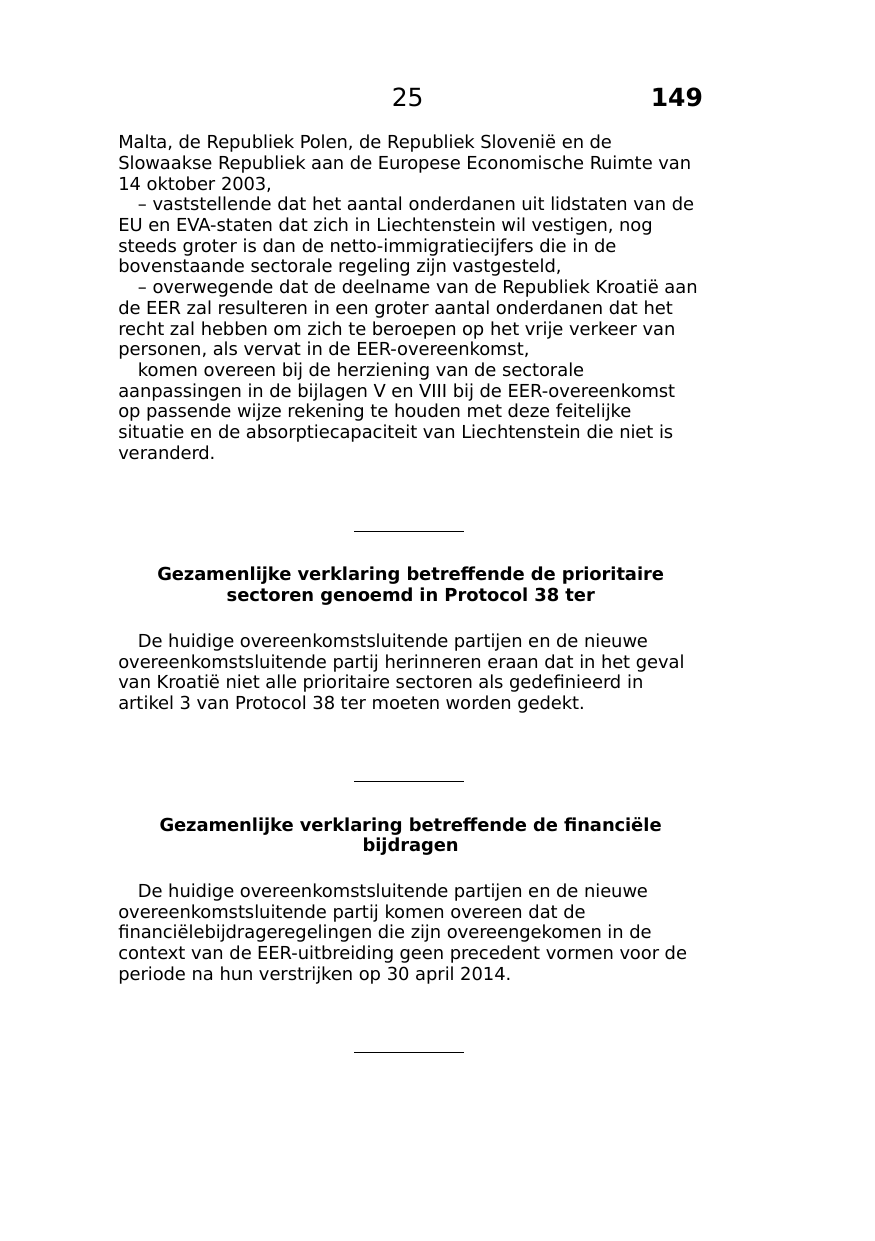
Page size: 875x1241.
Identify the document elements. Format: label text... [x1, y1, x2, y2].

text De huidige overeenkomstsluitende partijen en de nieuwe overeenkomstsluitende partij herinneren eraan dat in het geval van Kroatië niet alle prioritaire sectoren als gedefinieerd in artikel 3 van Protocol 38 ter moeten worden gedekt. [118, 631, 703, 714]
subtitle Gezamenlijke verklaring betreffende de financiële bijdragen [118, 814, 703, 856]
text – vaststellende dat het aantal onderdanen uit lidstaten van de EU en EVA-staten dat zich in Liechtenstein wil vestigen, nog steeds groter is dan de netto-immigratiecijfers die in de bovenstaande sectorale regeling zijn vastgesteld, [118, 194, 703, 277]
text – overwegende dat de deelname van de Republiek Kroatië aan de EER zal resulteren in een groter aantal onderdanen dat het recht zal hebben om zich te beroepen op het vrije verkeer van personen, als vervat in de EER-overeenkomst, [118, 277, 703, 360]
text komen overeen bij de herziening van de sectorale aanpassingen in de bijlagen V en VIII bij de EER-overeenkomst op passende wijze rekening te houden met deze feitelijke situatie en de absorptiecapaciteit van Liechtenstein die niet is veranderd. [118, 360, 703, 463]
text Malta, de Republiek Polen, de Republiek Slovenië en de Slowaakse Republiek aan de Europese Economische Ruimte van 14 oktober 2003, [118, 132, 703, 194]
subtitle Gezamenlijke verklaring betreffende de prioritaire sectoren genoemd in Protocol 38 ter [118, 564, 703, 606]
text De huidige overeenkomstsluitende partijen en de nieuwe overeenkomstsluitende partij komen overeen dat de financiëlebijdrageregelingen die zijn overeengekomen in de context van de EER-uitbreiding geen precedent vormen voor de periode na hun verstrijken op 30 april 2014. [118, 881, 703, 984]
